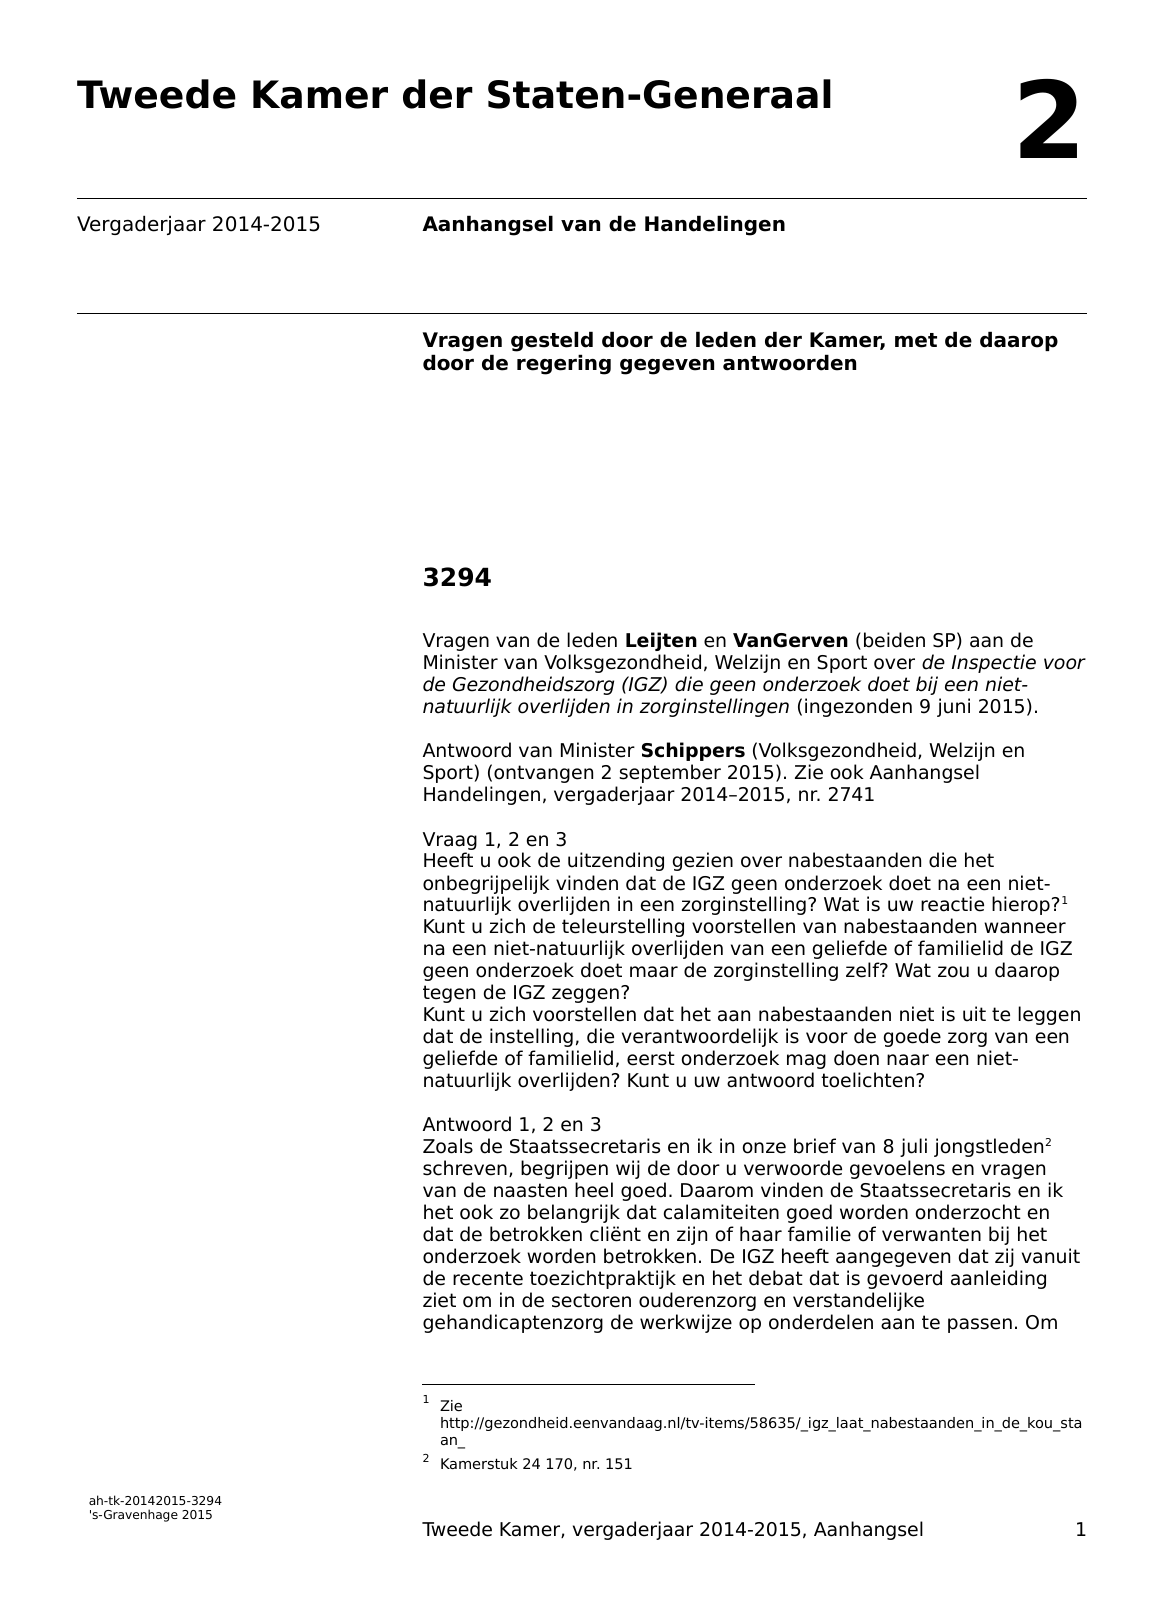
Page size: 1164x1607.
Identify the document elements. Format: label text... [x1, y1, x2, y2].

text Kunt u zich de teleurstelling voorstellen van nabestaanden wanneer na een niet-natuurlijk overlijden van een geliefde of familielid de IGZ geen onderzoek doet maar de zorginstelling zelf? Wat zou u daarop tegen de IGZ zeggen? [422, 916, 1087, 1004]
text Kunt u zich voorstellen dat het aan nabestaanden niet is uit te leggen dat de instelling, die verantwoordelijk is voor de goede zorg van een geliefde of familielid, eerst onderzoek mag doen naar een niet-natuurlijk overlijden? Kunt u uw antwoord toelichten? [422, 1004, 1087, 1092]
text 's-Gravenhage 2015 [88, 1508, 323, 1522]
text Zie http://gezondheid.eenvandaag.nl/tv-items/58635/_igz_laat_nabestaanden_in_de_kou_staan_ [422, 1393, 1087, 1449]
table_cell Vergaderjaar 2014-2015 [77, 199, 422, 313]
table_cell Aanhangsel van de Handelingen [422, 199, 1087, 313]
text Antwoord 1, 2 en 3 [422, 1114, 1087, 1136]
table_header 2 [886, 59, 1087, 198]
text 3294 [422, 563, 1087, 592]
text Heeft u ook de uitzending gezien over nabestaanden die het onbegrijpelijk vinden dat de IGZ geen onderzoek doet na een niet-natuurlijk overlijden in een zorginstelling? Wat is uw reactie hierop? [422, 850, 1087, 916]
table_cell Vragen gesteld door de leden der Kamer, met de daarop door de regering gegeven antwoorden [422, 314, 1087, 375]
text Antwoord van Minister Schippers (Volksgezondheid, Welzijn en Sport) (ontvangen 2 september 2015). Zie ook Aanhangsel Handelingen, vergaderjaar 2014–2015, nr. 2741 [422, 740, 1087, 806]
text ah-tk-20142015-3294 [88, 1494, 323, 1508]
table_cell [77, 314, 422, 375]
text Vragen van de leden Leijten en VanGerven (beiden SP) aan de Minister van Volksgezondheid, Welzijn en Sport over de Inspectie voor de Gezondheidszorg (IGZ) die geen onderzoek doet bij een niet-natuurlijk overlijden in zorginstellingen (ingezonden 9 juni 2015). [422, 630, 1087, 718]
text Vraag 1, 2 en 3 [422, 828, 1087, 850]
text Zoals de Staatssecretaris en ik in onze brief van 8 juli jongstleden schreven, begrijpen wij de door u verwoorde gevoelens en vragen van de naasten heel goed. Daarom vinden de Staatssecretaris en ik het ook zo belangrijk dat calamiteiten goed worden onderzocht en dat de betrokken cliënt en zijn of haar familie of verwanten bij het onderzoek worden betrokken. De IGZ heeft aangegeven dat zij vanuit de recente toezichtpraktijk en het debat dat is gevoerd aanleiding ziet om in de sectoren ouderenzorg en verstandelijke gehandicaptenzorg de werkwijze op onderdelen aan te passen. Om [422, 1136, 1087, 1334]
table_header Tweede Kamer der Staten-Generaal [77, 59, 886, 198]
text Kamerstuk 24 170, nr. 151 [422, 1452, 1087, 1474]
